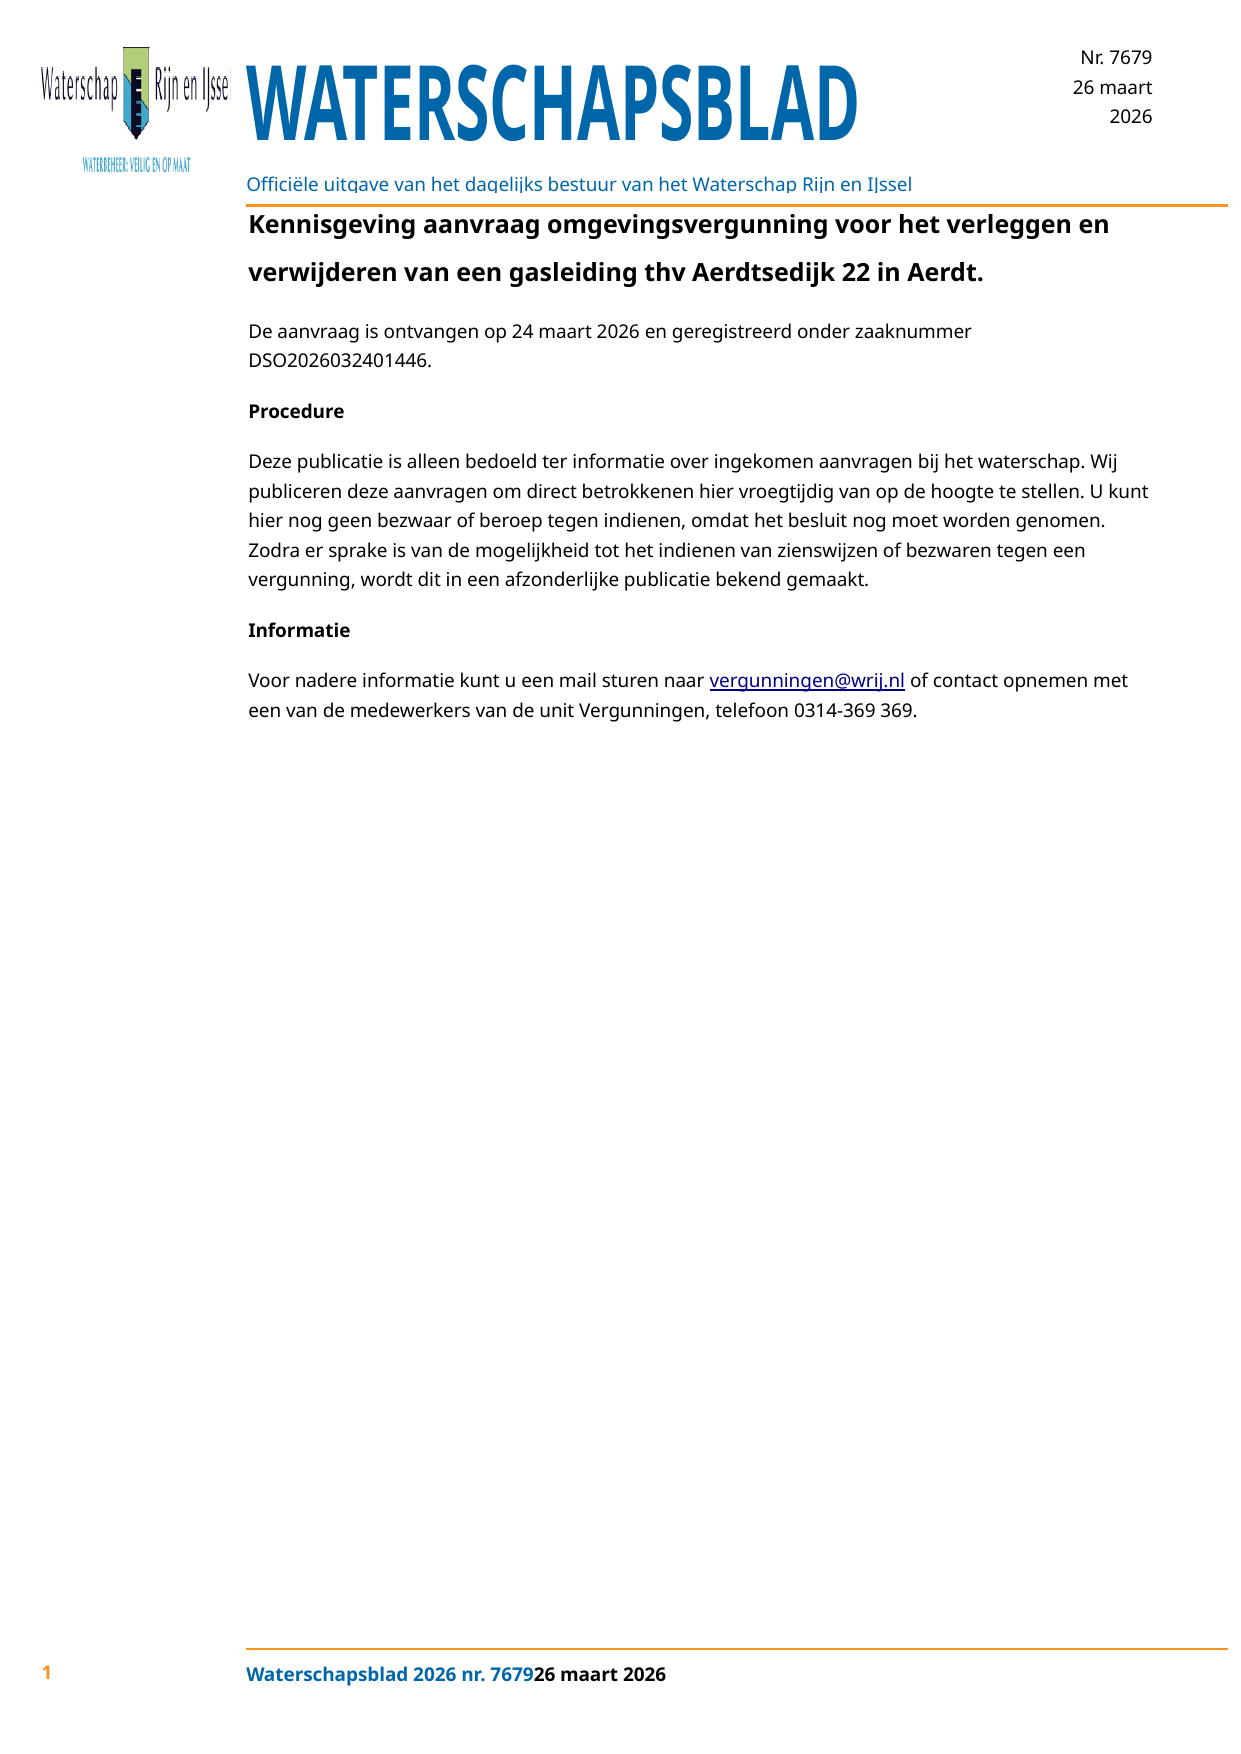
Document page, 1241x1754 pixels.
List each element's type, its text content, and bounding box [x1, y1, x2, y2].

text Voor nadere informatie kunt u een mail sturen naar vergunningen@wrij.nl of contact opnemen met een van de medewerkers van de unit Vergunningen, telefoon 0314-369 369. [248, 667, 1152, 723]
text Informatie [248, 617, 1152, 643]
picture [41, 47, 231, 172]
text Deze publicatie is alleen bedoeld ter informatie over ingekomen aanvragen bij het waterschap. Wij publiceren deze aanvragen om direct betrokkenen hier vroegtijdig van op de hoogte te stellen. U kunt hier nog geen bezwaar of beroep tegen indienen, omdat het besluit nog moet worden genomen. Zodra er sprake is van de mogelijkheid tot het indienen van zienswijzen of bezwaren tegen een vergunning, wordt dit in een afzonderlijke publicatie bekend gemaakt. [248, 448, 1152, 592]
text Procedure [248, 398, 1152, 424]
text Kennisgeving aanvraag omgevingsvergunning voor het verleggen en verwijderen van een gasleiding thv Aerdtsedijk 22 in Aerdt. [248, 207, 1152, 288]
text De aanvraag is ontvangen op 24 maart 2026 en geregistreerd onder zaaknummer DSO2026032401446. [248, 318, 1152, 373]
